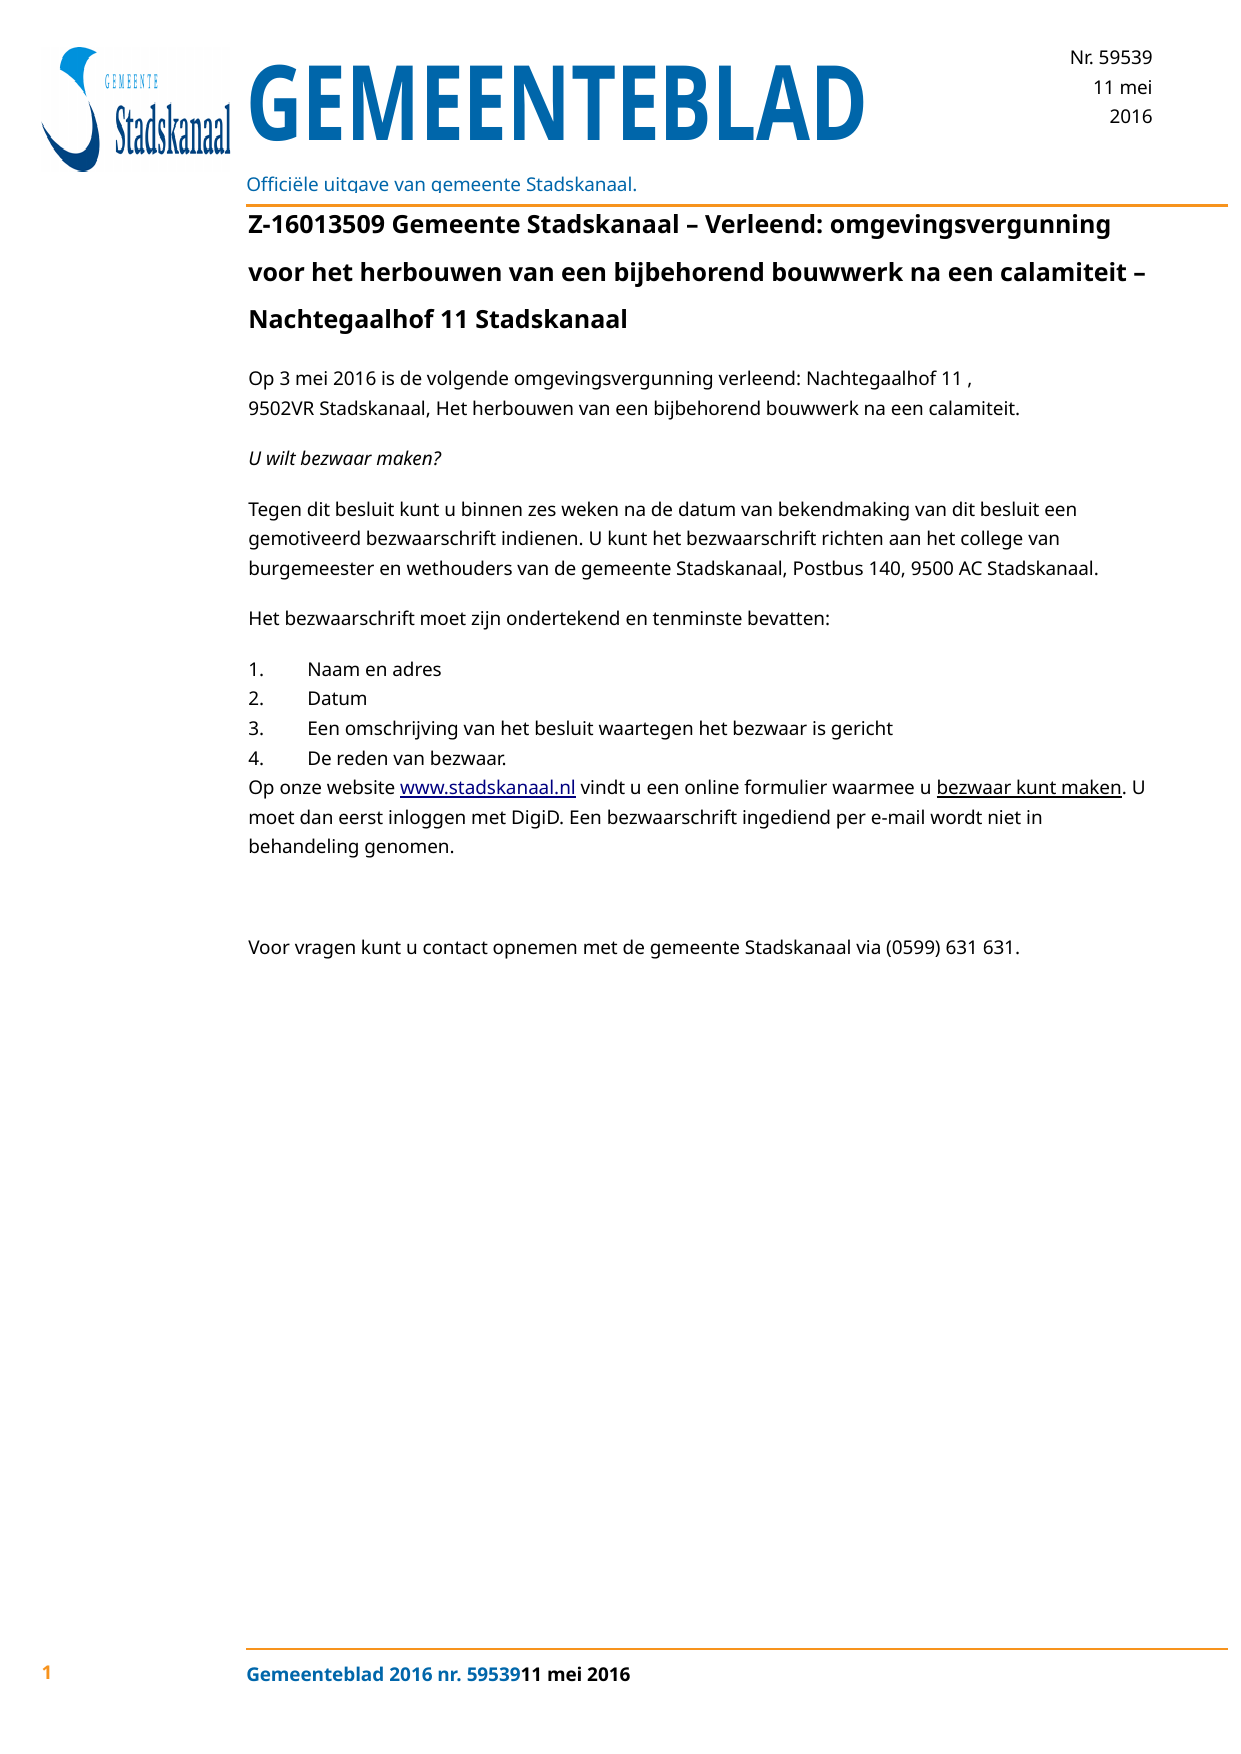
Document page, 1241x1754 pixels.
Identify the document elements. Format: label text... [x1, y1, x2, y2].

text Z-16013509 Gemeente Stadskanaal – Verleend: omgevingsvergunning voor het herbouwen van een bijbehorend bouwwerk na een calamiteit – Nachtegaalhof 11 Stadskanaal [248, 207, 1152, 336]
picture [41, 47, 231, 172]
text Op 3 mei 2016 is de volgende omgevingsvergunning verleend: Nachtegaalhof 11 , 9502VR Stadskanaal, Het herbouwen van een bijbehorend bouwwerk na een calamiteit. [248, 366, 1152, 421]
list Naam en adres [248, 656, 1152, 682]
text U wilt bezwaar maken? [248, 446, 1152, 471]
text Het bezwaarschrift moet zijn ondertekend en tenminste bevatten: [248, 606, 1152, 631]
list De reden van bezwaar. [248, 745, 1152, 770]
list Een omschrijving van het besluit waartegen het bezwaar is gericht [248, 715, 1152, 741]
text Voor vragen kunt u contact opnemen met de gemeente Stadskanaal via (0599) 631 631. [248, 934, 1152, 960]
text Tegen dit besluit kunt u binnen zes weken na de datum van bekendmaking van dit besluit een gemotiveerd bezwaarschrift indienen. U kunt het bezwaarschrift richten aan het college van burgemeester en wethouders van de gemeente Stadskanaal, Postbus 140, 9500 AC Stadskanaal. [248, 496, 1152, 581]
list Datum [248, 686, 1152, 711]
text Op onze website www.stadskanaal.nl vindt u een online formulier waarmee u bezwaar kunt maken. U moet dan eerst inloggen met DigiD. Een bezwaarschrift ingediend per e-mail wordt niet in behandeling genomen. [248, 774, 1152, 859]
